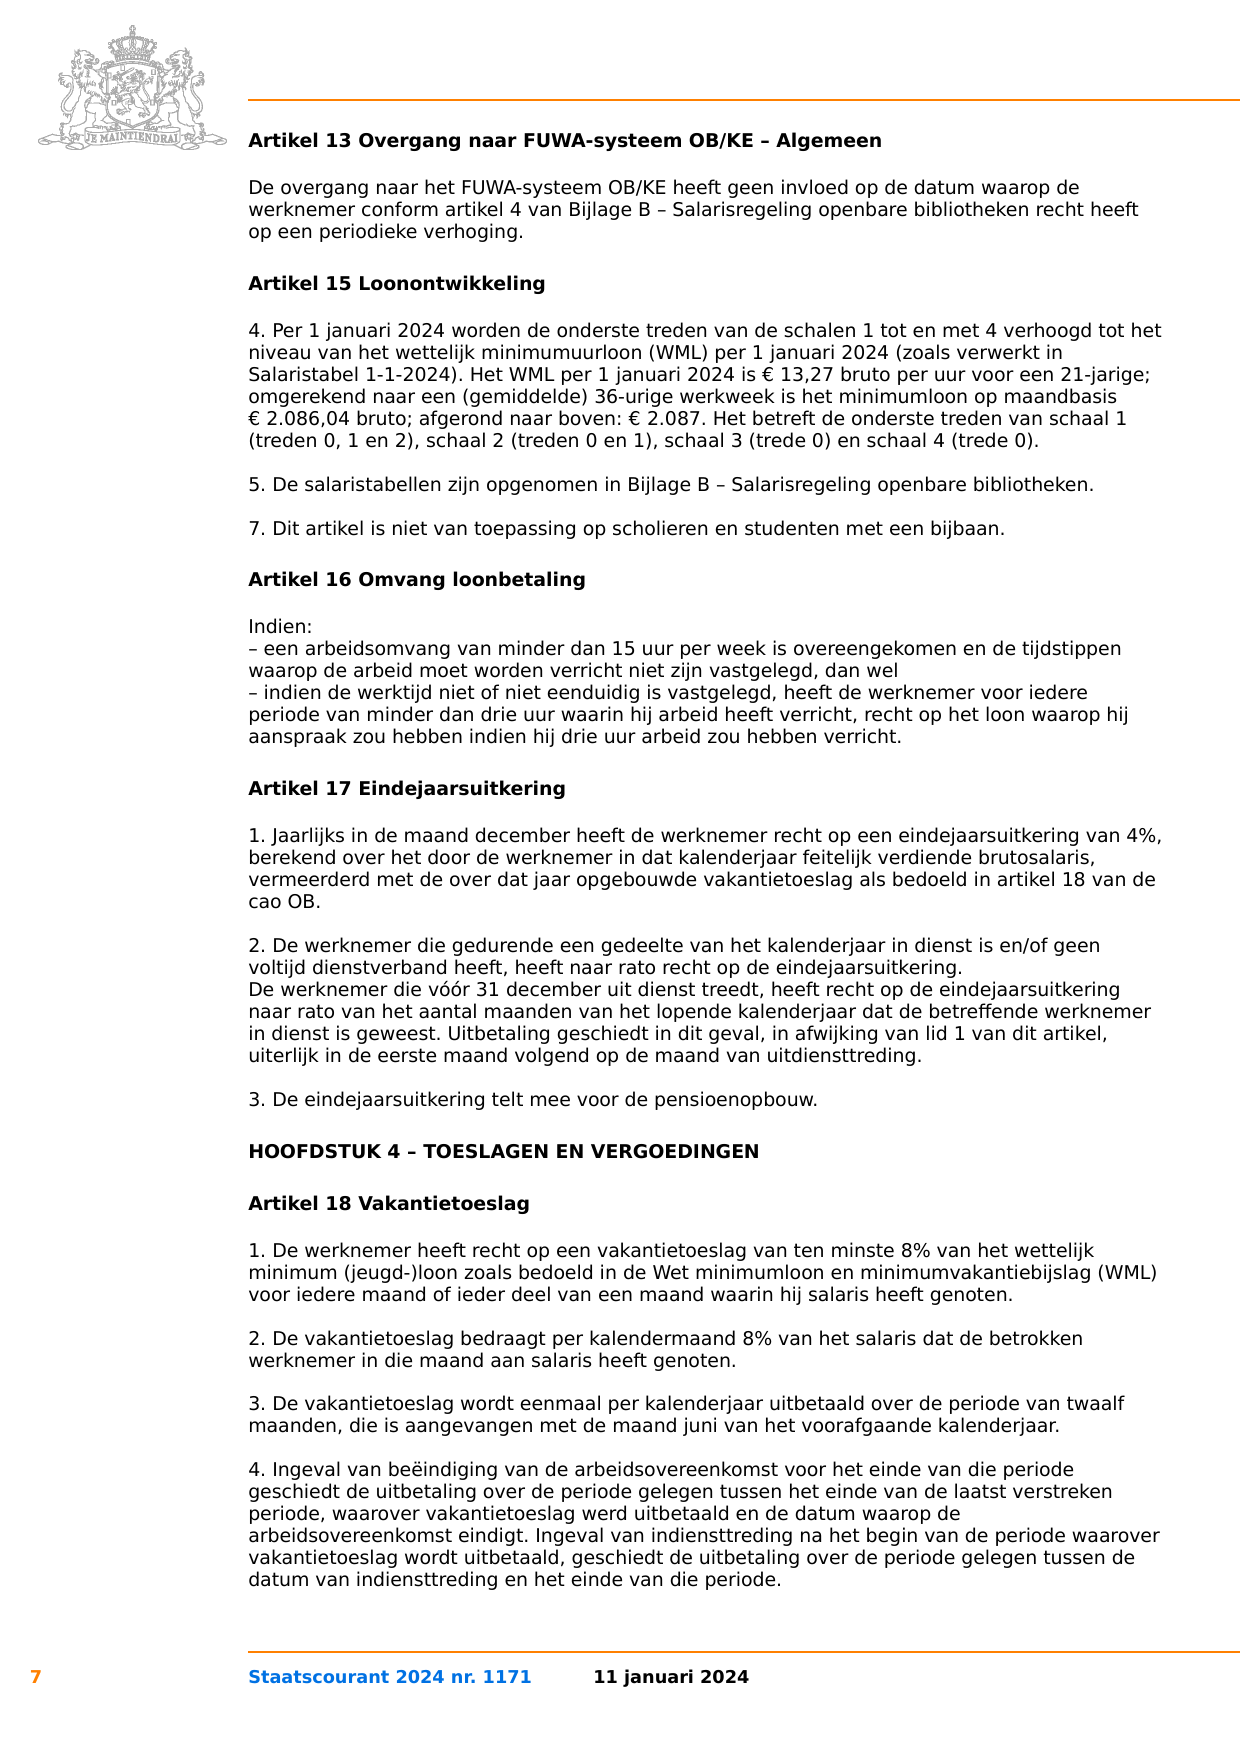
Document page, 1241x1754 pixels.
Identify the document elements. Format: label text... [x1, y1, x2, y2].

text De overgang naar het FUWA-systeem OB/KE heeft geen invloed op de datum waarop de werknemer conform artikel 4 van Bijlage B – Salarisregeling openbare bibliotheken recht heeft op een periodieke verhoging. [248, 177, 1163, 243]
text De werknemer die vóór 31 december uit dienst treedt, heeft recht op de eindejaarsuitkering naar rato van het aantal maanden van het lopende kalenderjaar dat de betreffende werknemer in dienst is geweest. Uitbetaling geschiedt in dit geval, in afwijking van lid 1 van dit artikel, uiterlijk in de eerste maand volgend op de maand van uitdiensttreding. [248, 979, 1163, 1067]
subtitle Artikel 17 Eindejaarsuitkering [248, 778, 1163, 800]
text 2. De werknemer die gedurende een gedeelte van het kalenderjaar in dienst is en/of geen voltijd dienstverband heeft, heeft naar rato recht op de eindejaarsuitkering. [248, 935, 1163, 979]
text – een arbeidsomvang van minder dan 15 uur per week is overeengekomen en de tijdstippen waarop de arbeid moet worden verricht niet zijn vastgelegd, dan wel [248, 638, 1163, 682]
subtitle Artikel 15 Loonontwikkeling [248, 273, 1163, 295]
text 2. De vakantietoeslag bedraagt per kalendermaand 8% van het salaris dat de betrokken werknemer in die maand aan salaris heeft genoten. [248, 1327, 1163, 1371]
text 4. Ingeval van beëindiging van de arbeidsovereenkomst voor het einde van die periode geschiedt de uitbetaling over de periode gelegen tussen het einde van de laatst verstreken periode, waarover vakantietoeslag werd uitbetaald en de datum waarop de arbeidsovereenkomst eindigt. Ingeval van indiensttreding na het begin van de periode waarover vakantietoeslag wordt uitbetaald, geschiedt de uitbetaling over de periode gelegen tussen de datum van indiensttreding en het einde van die periode. [248, 1459, 1163, 1591]
subtitle HOOFDSTUK 4 – TOESLAGEN EN VERGOEDINGEN [248, 1141, 1163, 1163]
text 1. Jaarlijks in de maand december heeft de werknemer recht op een eindejaarsuitkering van 4%, berekend over het door de werknemer in dat kalenderjaar feitelijk verdiende brutosalaris, vermeerderd met de over dat jaar opgebouwde vakantietoeslag als bedoeld in artikel 18 van de cao OB. [248, 825, 1163, 913]
subtitle Artikel 13 Overgang naar FUWA-systeem OB/KE – Algemeen [248, 130, 1163, 152]
text 3. De vakantietoeslag wordt eenmaal per kalenderjaar uitbetaald over de periode van twaalf maanden, die is aangevangen met de maand juni van het voorafgaande kalenderjaar. [248, 1393, 1163, 1437]
text – indien de werktijd niet of niet eenduidig is vastgelegd, heeft de werknemer voor iedere periode van minder dan drie uur waarin hij arbeid heeft verricht, recht op het loon waarop hij aanspraak zou hebben indien hij drie uur arbeid zou hebben verricht. [248, 682, 1163, 748]
text 7. Dit artikel is niet van toepassing op scholieren en studenten met een bijbaan. [248, 517, 1163, 539]
text 1. De werknemer heeft recht op een vakantietoeslag van ten minste 8% van het wettelijk minimum (jeugd-)loon zoals bedoeld in de Wet minimumloon en minimumvakantiebijslag (WML) voor iedere maand of ieder deel van een maand waarin hij salaris heeft genoten. [248, 1240, 1163, 1306]
text 5. De salaristabellen zijn opgenomen in Bijlage B – Salarisregeling openbare bibliotheken. [248, 473, 1163, 496]
text 3. De eindejaarsuitkering telt mee voor de pensioenopbouw. [248, 1089, 1163, 1111]
subtitle Artikel 18 Vakantietoeslag [248, 1193, 1163, 1215]
text 4. Per 1 januari 2024 worden de onderste treden van de schalen 1 tot en met 4 verhoogd tot het niveau van het wettelijk minimumuurloon (WML) per 1 januari 2024 (zoals verwerkt in Salaristabel 1-1-2024). Het WML per 1 januari 2024 is € 13,27 bruto per uur voor een 21-jarige; omgerekend naar een (gemiddelde) 36-urige werkweek is het minimumloon op maandbasis € 2.086,04 bruto; afgerond naar boven: € 2.087. Het betreft de onderste treden van schaal 1 (treden 0, 1 en 2), schaal 2 (treden 0 en 1), schaal 3 (trede 0) en schaal 4 (trede 0). [248, 320, 1163, 452]
picture [38, 25, 227, 150]
subtitle Artikel 16 Omvang loonbetaling [248, 569, 1163, 591]
text Indien: [248, 616, 1163, 638]
